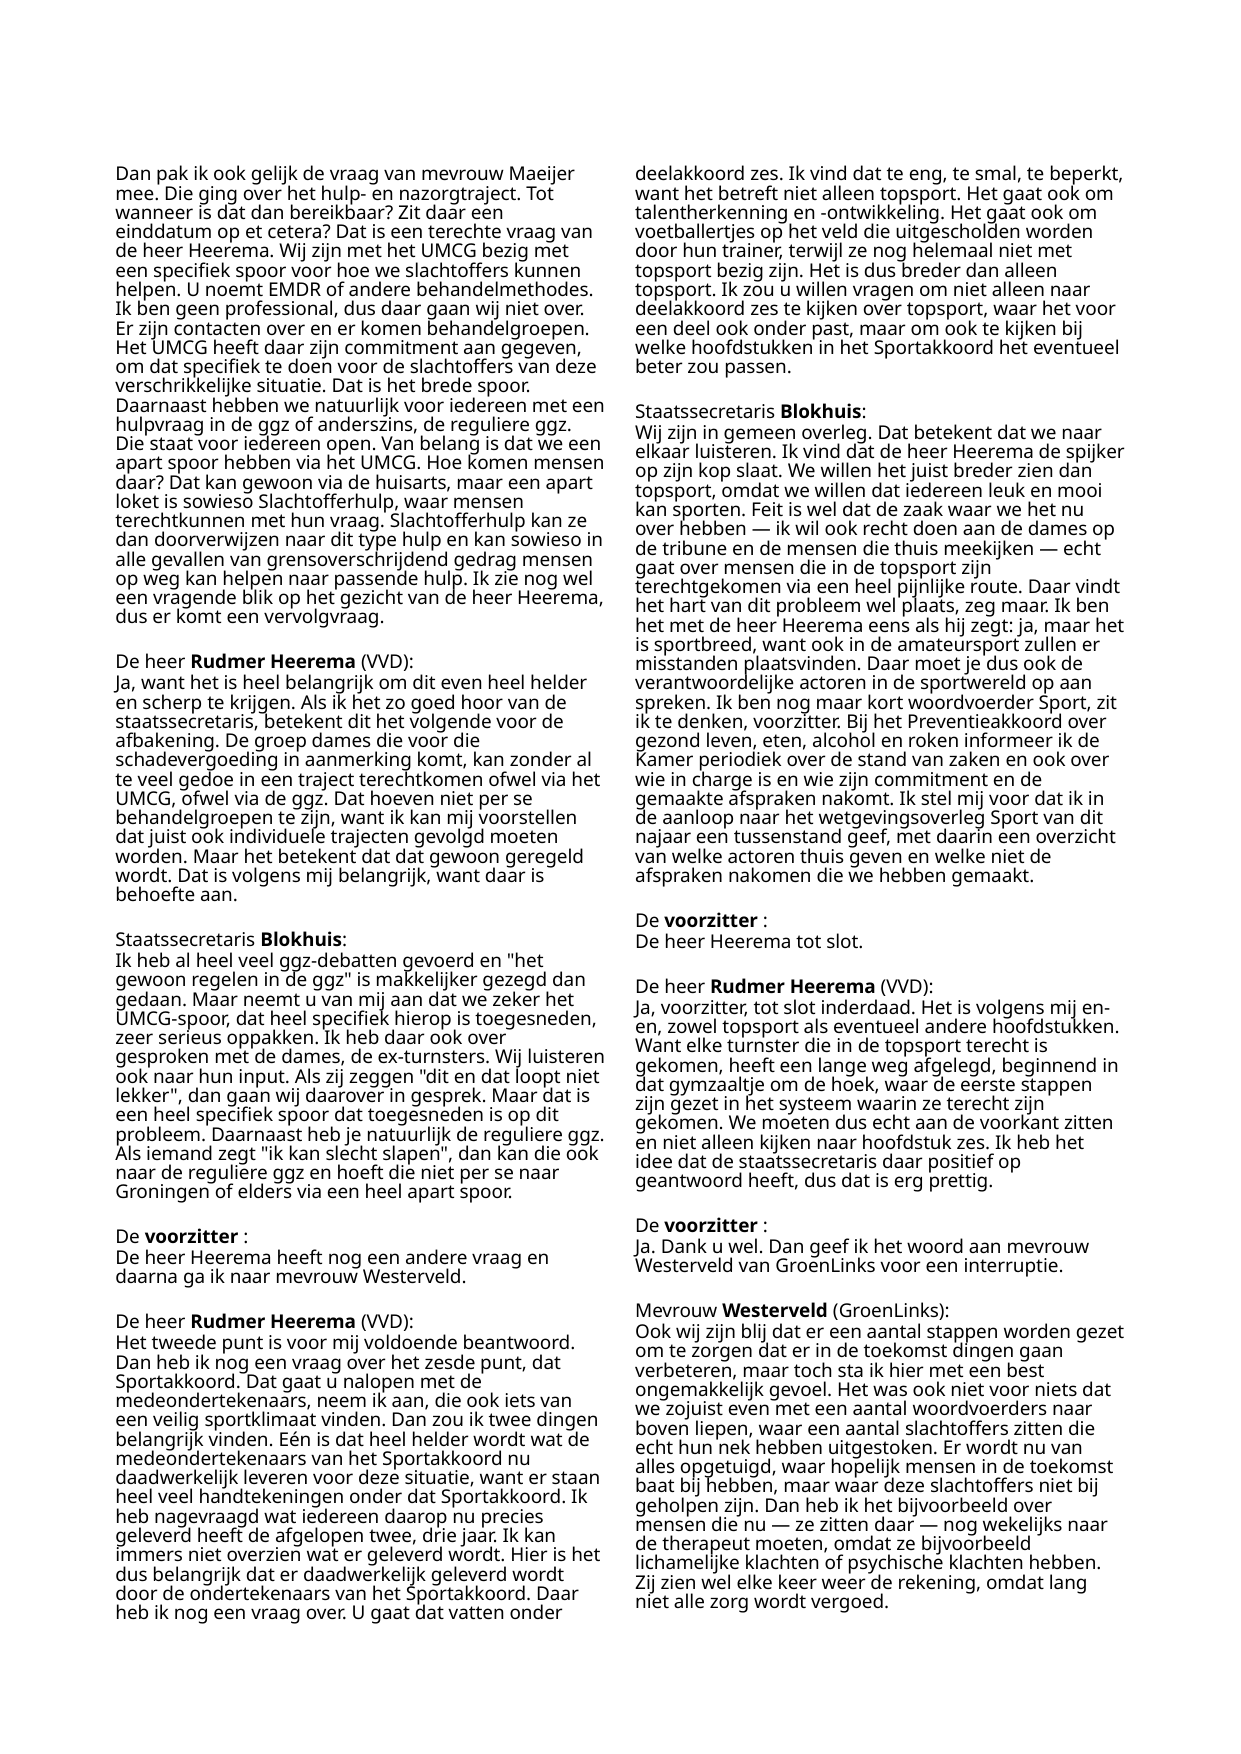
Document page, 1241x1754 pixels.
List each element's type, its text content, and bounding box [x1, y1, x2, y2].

text Ook wij zijn blij dat er een aantal stappen worden gezet om te zorgen dat er in de toekomst dingen gaan verbeteren, maar toch sta ik hier met een best ongemakkelijk gevoel. Het was ook niet voor niets dat we zojuist even met een aantal woordvoerders naar boven liepen, waar een aantal slachtoffers zitten die echt hun nek hebben uitgestoken. Er wordt nu van alles opgetuigd, waar hopelijk mensen in de toekomst baat bij hebben, maar waar deze slachtoffers niet bij geholpen zijn. Dan heb ik het bijvoorbeeld over mensen die nu — ze zitten daar — nog wekelijks naar de therapeut moeten, omdat ze bijvoorbeeld lichamelijke klachten of psychische klachten hebben. Zij zien wel elke keer weer de rekening, omdat lang niet alle zorg wordt vergoed. [635, 1323, 1125, 1612]
text Ja. Dank u wel. Dan geef ik het woord aan mevrouw Westerveld van GroenLinks voor een interruptie. [635, 1238, 1125, 1277]
text Ik heb al heel veel ggz-debatten gevoerd en "het gewoon regelen in de ggz" is makkelijker gezegd dan gedaan. Maar neemt u van mij aan dat we zeker het UMCG-spoor, dat heel specifiek hierop is toegesneden, zeer serieus oppakken. Ik heb daar ook over gesproken met de dames, de ex-turnsters. Wij luisteren ook naar hun input. Als zij zeggen "dit en dat loopt niet lekker", dan gaan wij daarover in gesprek. Maar dat is een heel specifiek spoor dat toegesneden is op dit probleem. Daarnaast heb je natuurlijk de reguliere ggz. Als iemand zegt "ik kan slecht slapen", dan kan die ook naar de reguliere ggz en hoeft die niet per se naar Groningen of elders via een heel apart spoor. [115, 952, 605, 1203]
text Staatssecretaris Blokhuis: [115, 926, 605, 952]
text De voorzitter : [115, 1223, 605, 1249]
text deelakkoord zes. Ik vind dat te eng, te smal, te beperkt, want het betreft niet alleen topsport. Het gaat ook om talentherkenning en -ontwikkeling. Het gaat ook om voetballertjes op het veld die uitgescholden worden door hun trainer, terwijl ze nog helemaal niet met topsport bezig zijn. Het is dus breder dan alleen topsport. Ik zou u willen vragen om niet alleen naar deelakkoord zes te kijken over topsport, waar het voor een deel ook onder past, maar om ook te kijken bij welke hoofdstukken in het Sportakkoord het eventueel beter zou passen. [635, 165, 1125, 377]
text Dan pak ik ook gelijk de vraag van mevrouw Maeijer mee. Die ging over het hulp- en nazorgtraject. Tot wanneer is dat dan bereikbaar? Zit daar een einddatum op et cetera? Dat is een terechte vraag van de heer Heerema. Wij zijn met het UMCG bezig met een specifiek spoor voor hoe we slachtoffers kunnen helpen. U noemt EMDR of andere behandelmethodes. Ik ben geen professional, dus daar gaan wij niet over. Er zijn contacten over en er komen behandelgroepen. Het UMCG heeft daar zijn commitment aan gegeven, om dat specifiek te doen voor de slachtoffers van deze verschrikkelijke situatie. Dat is het brede spoor. Daarnaast hebben we natuurlijk voor iedereen met een hulpvraag in de ggz of anderszins, de reguliere ggz. Die staat voor iedereen open. Van belang is dat we een apart spoor hebben via het UMCG. Hoe komen mensen daar? Dat kan gewoon via de huisarts, maar een apart loket is sowieso Slachtofferhulp, waar mensen terechtkunnen met hun vraag. Slachtofferhulp kan ze dan doorverwijzen naar dit type hulp en kan sowieso in alle gevallen van grensoverschrijdend gedrag mensen op weg kan helpen naar passende hulp. Ik zie nog wel een vragende blik op het gezicht van de heer Heerema, dus er komt een vervolgvraag. [115, 165, 605, 628]
text Ja, voorzitter, tot slot inderdaad. Het is volgens mij en-en, zowel topsport als eventueel andere hoofdstukken. Want elke turnster die in de topsport terecht is gekomen, heeft een lange weg afgelegd, beginnend in dat gymzaaltje om de hoek, waar de eerste stappen zijn gezet in het systeem waarin ze terecht zijn gekomen. We moeten dus echt aan de voorkant zitten en niet alleen kijken naar hoofdstuk zes. Ik heb het idee dat de staatssecretaris daar positief op geantwoord heeft, dus dat is erg prettig. [635, 999, 1125, 1191]
text De heer Rudmer Heerema (VVD): [115, 649, 605, 674]
text De voorzitter : [635, 907, 1125, 933]
text De heer Rudmer Heerema (VVD): [115, 1309, 605, 1334]
text Staatssecretaris Blokhuis: [635, 398, 1125, 424]
text Het tweede punt is voor mij voldoende beantwoord. Dan heb ik nog een vraag over het zesde punt, dat Sportakkoord. Dat gaat u nalopen met de medeondertekenaars, neem ik aan, die ook iets van een veilig sportklimaat vinden. Dan zou ik twee dingen belangrijk vinden. Eén is dat heel helder wordt wat de medeondertekenaars van het Sportakkoord nu daadwerkelijk leveren voor deze situatie, want er staan heel veel handtekeningen onder dat Sportakkoord. Ik heb nagevraagd wat iedereen daarop nu precies geleverd heeft de afgelopen twee, drie jaar. Ik kan immers niet overzien wat er geleverd wordt. Hier is het dus belangrijk dat er daadwerkelijk geleverd wordt door de ondertekenaars van het Sportakkoord. Daar heb ik nog een vraag over. U gaat dat vatten onder [115, 1334, 605, 1623]
text De heer Heerema heeft nog een andere vraag en daarna ga ik naar mevrouw Westerveld. [115, 1249, 605, 1288]
text Ja, want het is heel belangrijk om dit even heel helder en scherp te krijgen. Als ik het zo goed hoor van de staatssecretaris, betekent dit het volgende voor de afbakening. De groep dames die voor die schadevergoeding in aanmerking komt, kan zonder al te veel gedoe in een traject terechtkomen ofwel via het UMCG, ofwel via de ggz. Dat hoeven niet per se behandelgroepen te zijn, want ik kan mij voorstellen dat juist ook individuele trajecten gevolgd moeten worden. Maar het betekent dat dat gewoon geregeld wordt. Dat is volgens mij belangrijk, want daar is behoefte aan. [115, 674, 605, 906]
text De heer Rudmer Heerema (VVD): [635, 973, 1125, 999]
text Mevrouw Westerveld (GroenLinks): [635, 1297, 1125, 1323]
text De voorzitter : [635, 1212, 1125, 1238]
text Wij zijn in gemeen overleg. Dat betekent dat we naar elkaar luisteren. Ik vind dat de heer Heerema de spijker op zijn kop slaat. We willen het juist breder zien dan topsport, omdat we willen dat iedereen leuk en mooi kan sporten. Feit is wel dat de zaak waar we het nu over hebben — ik wil ook recht doen aan de dames op de tribune en de mensen die thuis meekijken — echt gaat over mensen die in de topsport zijn terechtgekomen via een heel pijnlijke route. Daar vindt het hart van dit probleem wel plaats, zeg maar. Ik ben het met de heer Heerema eens als hij zegt: ja, maar het is sportbreed, want ook in de amateursport zullen er misstanden plaatsvinden. Daar moet je dus ook de verantwoordelijke actoren in de sportwereld op aan spreken. Ik ben nog maar kort woordvoerder Sport, zit ik te denken, voorzitter. Bij het Preventieakkoord over gezond leven, eten, alcohol en roken informeer ik de Kamer periodiek over de stand van zaken en ook over wie in charge is en wie zijn commitment en de gemaakte afspraken nakomt. Ik stel mij voor dat ik in de aanloop naar het wetgevingsoverleg Sport van dit najaar een tussenstand geef, met daarin een overzicht van welke actoren thuis geven en welke niet de afspraken nakomen die we hebben gemaakt. [635, 424, 1125, 886]
text De heer Heerema tot slot. [635, 933, 1125, 952]
